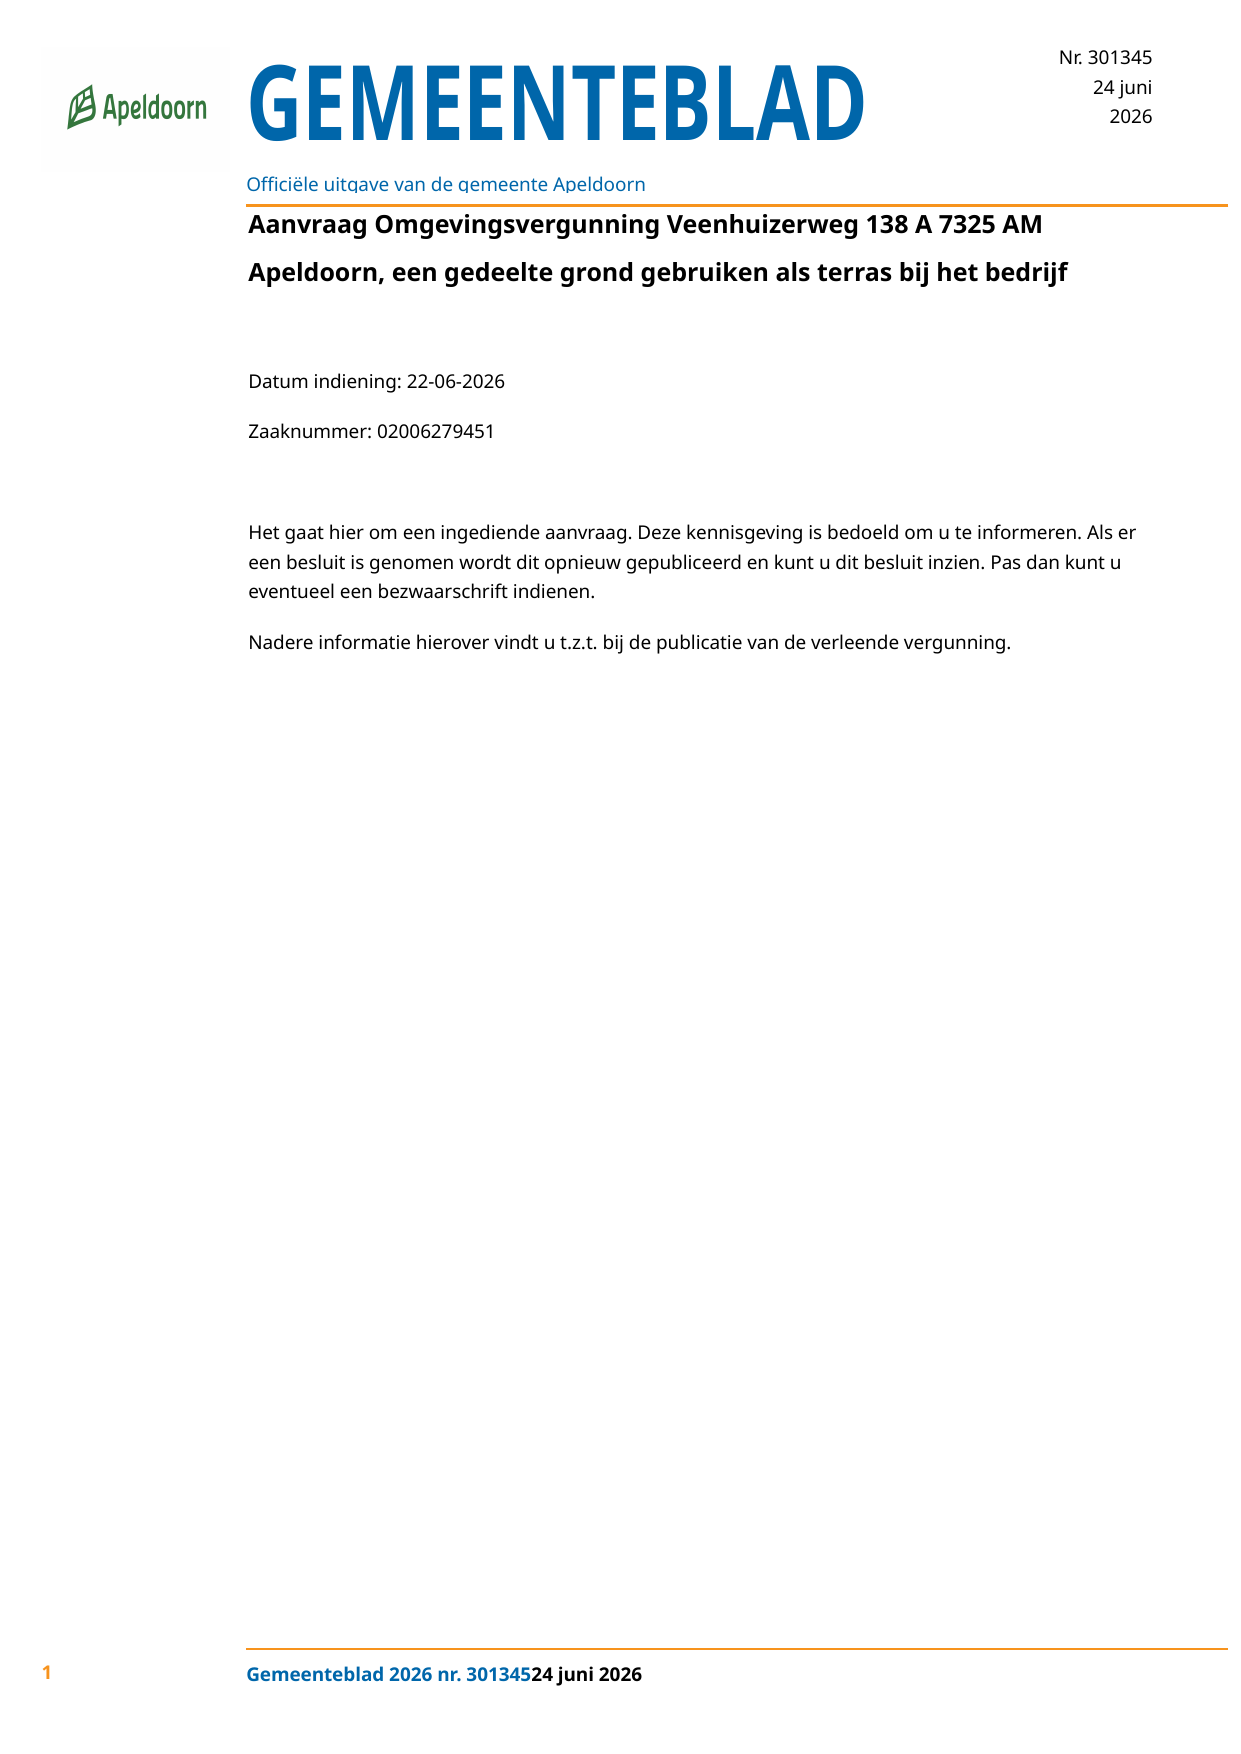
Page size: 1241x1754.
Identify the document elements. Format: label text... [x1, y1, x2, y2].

text Zaaknummer: 02006279451 [248, 419, 1152, 444]
text Het gaat hier om een ingediende aanvraag. Deze kennisgeving is bedoeld om u te informeren. Als er een besluit is genomen wordt dit opnieuw gepubliceerd en kunt u dit besluit inzien. Pas dan kunt u eventueel een bezwaarschrift indienen. [248, 519, 1152, 604]
text Datum indiening: 22-06-2026 [248, 368, 1152, 394]
text Aanvraag Omgevingsvergunning Veenhuizerweg 138 A 7325 AM Apeldoorn, een gedeelte grond gebruiken als terras bij het bedrijf [248, 207, 1152, 288]
picture [41, 47, 231, 172]
text Nadere informatie hierover vindt u t.z.t. bij de publicatie van de verleende vergunning. [248, 629, 1152, 655]
